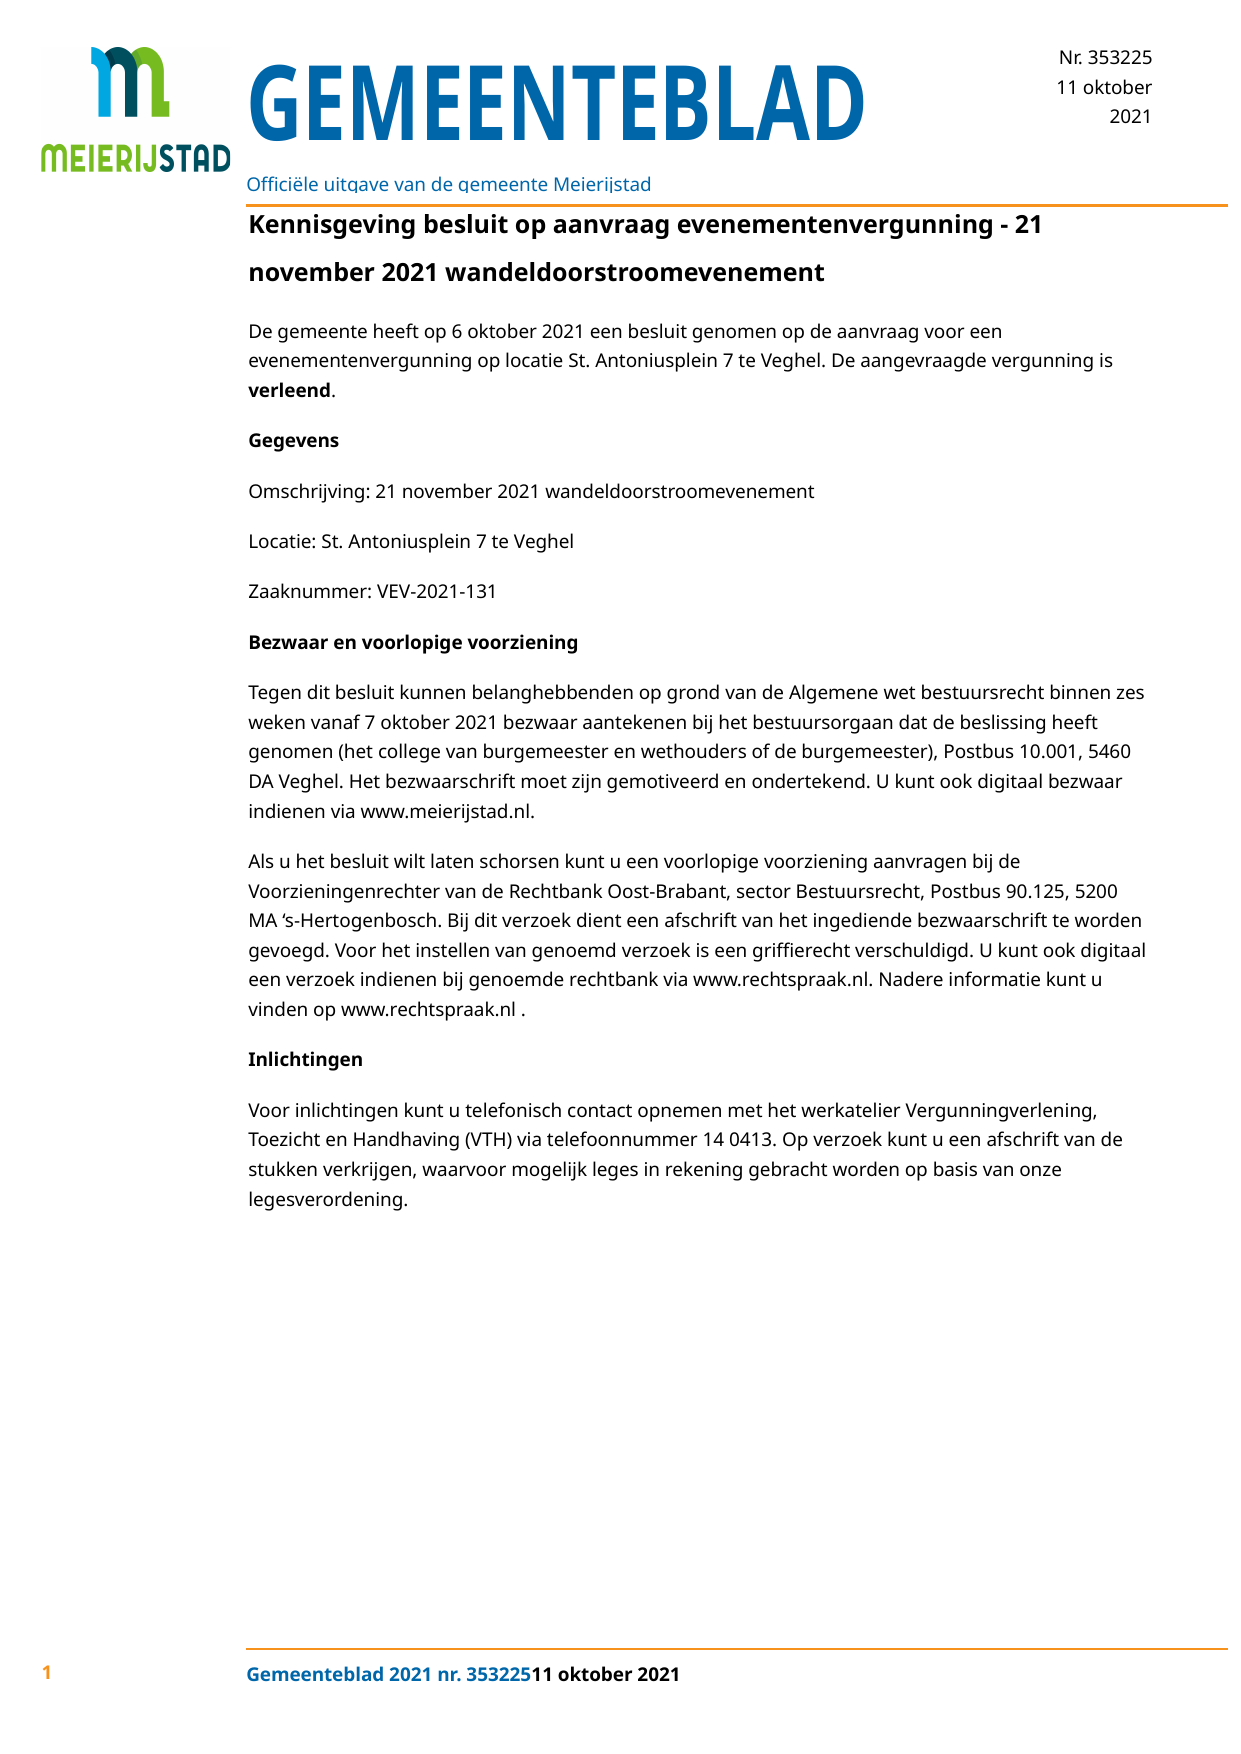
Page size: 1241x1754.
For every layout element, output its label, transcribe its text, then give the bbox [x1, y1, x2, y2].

text De gemeente heeft op 6 oktober 2021 een besluit genomen op de aanvraag voor een evenementenvergunning op locatie St. Antoniusplein 7 te Veghel. De aangevraagde vergunning is verleend. [248, 318, 1152, 403]
text Inlichtingen [248, 1047, 1152, 1072]
text Tegen dit besluit kunnen belanghebbenden op grond van de Algemene wet bestuursrecht binnen zes weken vanaf 7 oktober 2021 bezwaar aantekenen bij het bestuursorgaan dat de beslissing heeft genomen (het college van burgemeester en wethouders of de burgemeester), Postbus 10.001, 5460 DA Veghel. Het bezwaarschrift moet zijn gemotiveerd en ondertekend. U kunt ook digitaal bezwaar indienen via www.meierijstad.nl. [248, 679, 1152, 824]
text Bezwaar en voorlopige voorziening [248, 629, 1152, 655]
text Gegevens [248, 427, 1152, 453]
text Zaaknummer: VEV-2021-131 [248, 579, 1152, 604]
picture [41, 47, 231, 172]
text Als u het besluit wilt laten schorsen kunt u een voorlopige voorziening aanvragen bij de Voorzieningenrechter van de Rechtbank Oost-Brabant, sector Bestuursrecht, Postbus 90.125, 5200 MA ‘s-Hertogenbosch. Bij dit verzoek dient een afschrift van het ingediende bezwaarschrift te worden gevoegd. Voor het instellen van genoemd verzoek is een griffierecht verschuldigd. U kunt ook digitaal een verzoek indienen bij genoemde rechtbank via www.rechtspraak.nl. Nadere informatie kunt u vinden op www.rechtspraak.nl . [248, 848, 1152, 1022]
text Kennisgeving besluit op aanvraag evenementenvergunning - 21 november 2021 wandeldoorstroomevenement [248, 207, 1152, 288]
text Omschrijving: 21 november 2021 wandeldoorstroomevenement [248, 478, 1152, 504]
text Voor inlichtingen kunt u telefonisch contact opnemen met het werkatelier Vergunningverlening, Toezicht en Handhaving (VTH) via telefoonnummer 14 0413. Op verzoek kunt u een afschrift van de stukken verkrijgen, waarvoor mogelijk leges in rekening gebracht worden op basis van onze legesverordening. [248, 1097, 1152, 1212]
text Locatie: St. Antoniusplein 7 te Veghel [248, 528, 1152, 554]
